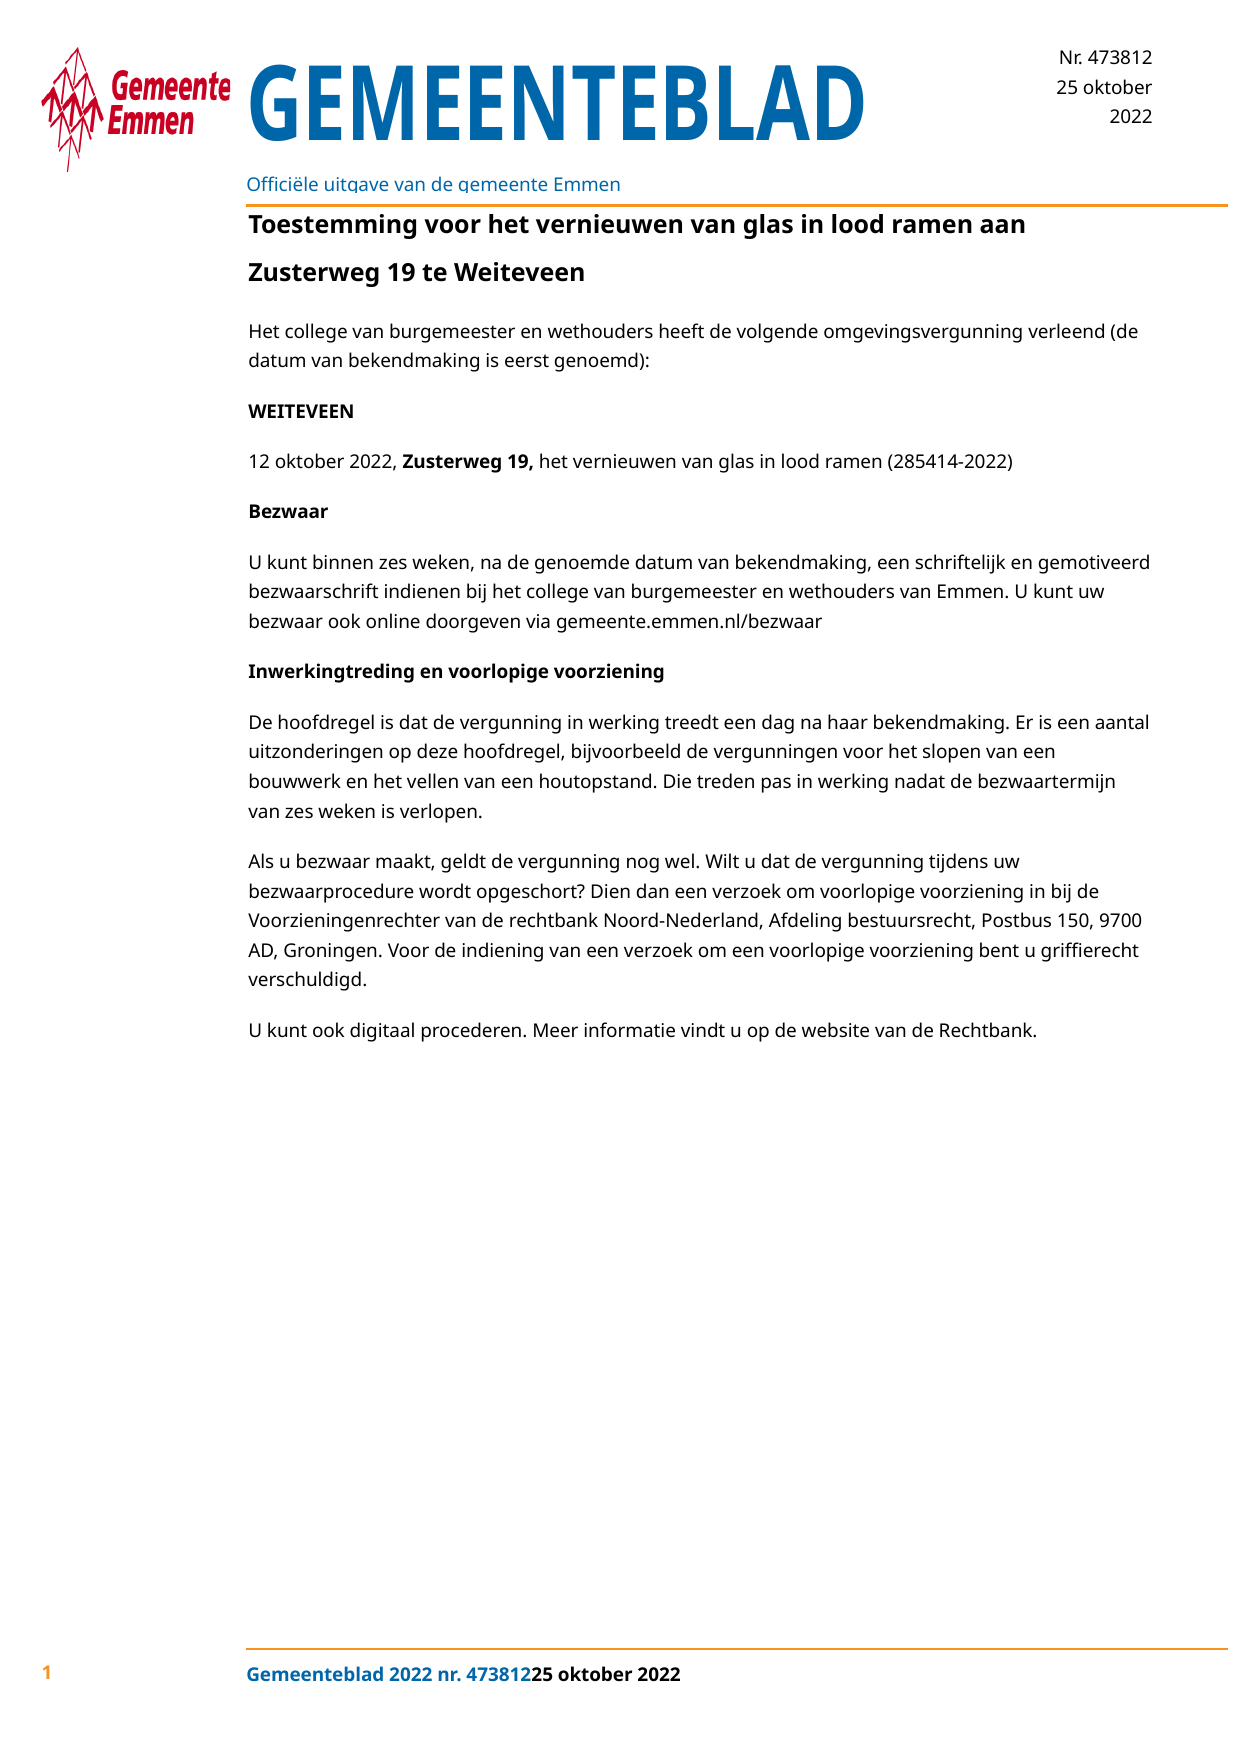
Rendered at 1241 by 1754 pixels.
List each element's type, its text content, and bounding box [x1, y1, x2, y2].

text 12 oktober 2022, Zusterweg 19, het vernieuwen van glas in lood ramen (285414-2022) [248, 448, 1152, 474]
text U kunt ook digitaal procederen. Meer informatie vindt u op de website van de Rechtbank. [248, 1017, 1152, 1043]
text Toestemming voor het vernieuwen van glas in lood ramen aan Zusterweg 19 te Weiteveen [248, 207, 1152, 288]
text WEITEVEEN [248, 398, 1152, 424]
text Bezwaar [248, 499, 1152, 524]
text Als u bezwaar maakt, geldt de vergunning nog wel. Wilt u dat de vergunning tijdens uw bezwaarprocedure wordt opgeschort? Dien dan een verzoek om voorlopige voorziening in bij de Voorzieningenrechter van de rechtbank Noord-Nederland, Afdeling bestuursrecht, Postbus 150, 9700 AD, Groningen. Voor de indiening van een verzoek om een voorlopige voorziening bent u griffierecht verschuldigd. [248, 848, 1152, 992]
picture [41, 47, 231, 172]
text Inwerkingtreding en voorlopige voorziening [248, 659, 1152, 684]
text Het college van burgemeester en wethouders heeft de volgende omgevingsvergunning verleend (de datum van bekendmaking is eerst genoemd): [248, 318, 1152, 373]
text U kunt binnen zes weken, na de genoemde datum van bekendmaking, een schriftelijk en gemotiveerd bezwaarschrift indienen bij het college van burgemeester en wethouders van Emmen. U kunt uw bezwaar ook online doorgeven via gemeente.emmen.nl/bezwaar [248, 549, 1152, 634]
text De hoofdregel is dat de vergunning in werking treedt een dag na haar bekendmaking. Er is een aantal uitzonderingen op deze hoofdregel, bijvoorbeeld de vergunningen voor het slopen van een bouwwerk en het vellen van een houtopstand. Die treden pas in werking nadat de bezwaartermijn van zes weken is verlopen. [248, 709, 1152, 824]
